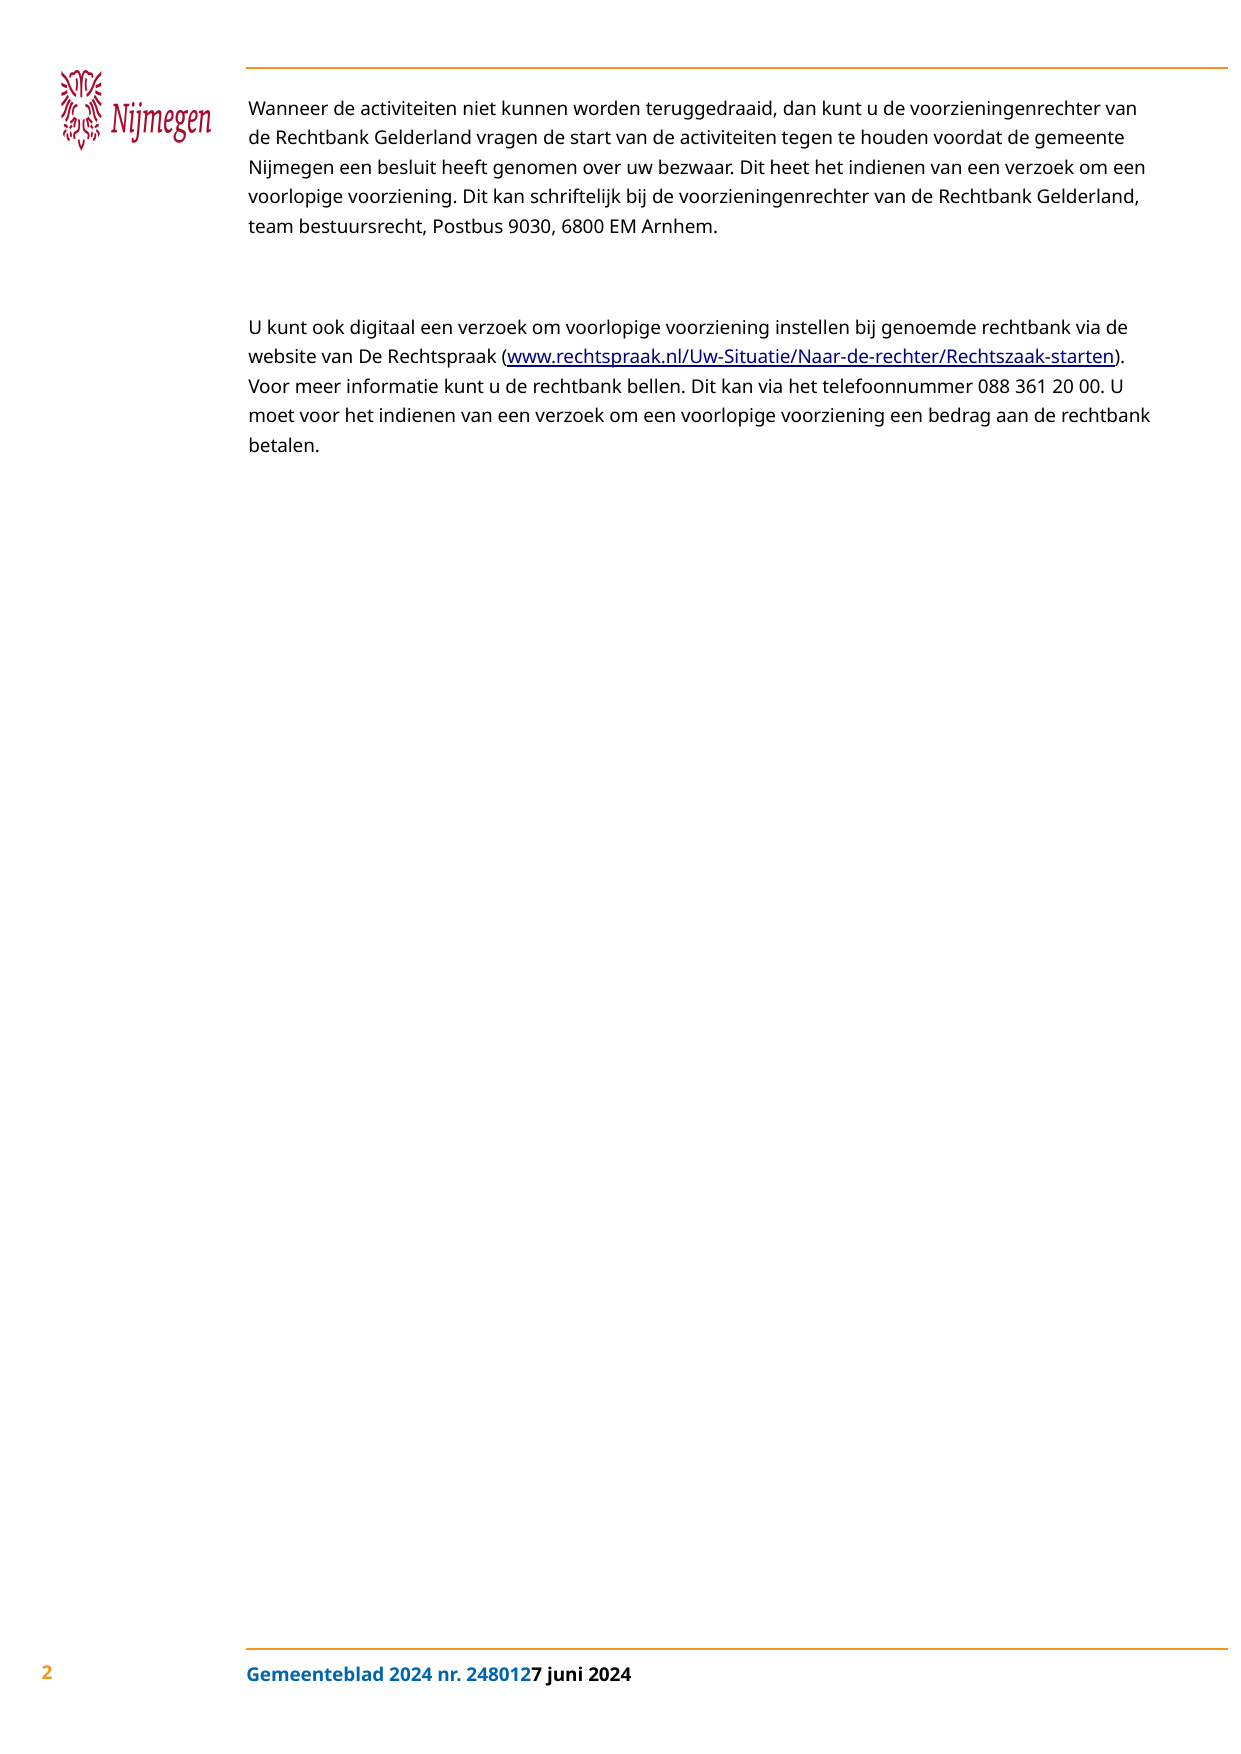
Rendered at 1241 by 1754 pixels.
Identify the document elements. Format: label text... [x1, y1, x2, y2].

text U kunt ook digitaal een verzoek om voorlopige voorziening instellen bij genoemde rechtbank via de website van De Rechtspraak (www.rechtspraak.nl/Uw-Situatie/Naar-de-rechter/Rechtszaak-starten). Voor meer informatie kunt u de rechtbank bellen. Dit kan via het telefoonnummer 088 361 20 00. U moet voor het indienen van een verzoek om een voorlopige voorziening een bedrag aan de rechtbank betalen. [248, 314, 1152, 458]
text Wanneer de activiteiten niet kunnen worden teruggedraaid, dan kunt u de voorzieningenrechter van de Rechtbank Gelderland vragen de start van de activiteiten tegen te houden voordat de gemeente Nijmegen een besluit heeft genomen over uw bezwaar. Dit heet het indienen van een verzoek om een voorlopige voorziening. Dit kan schriftelijk bij de voorzieningenrechter van de Rechtbank Gelderland, team bestuursrecht, Postbus 9030, 6800 EM Arnhem. [248, 95, 1152, 239]
picture [41, 47, 231, 172]
